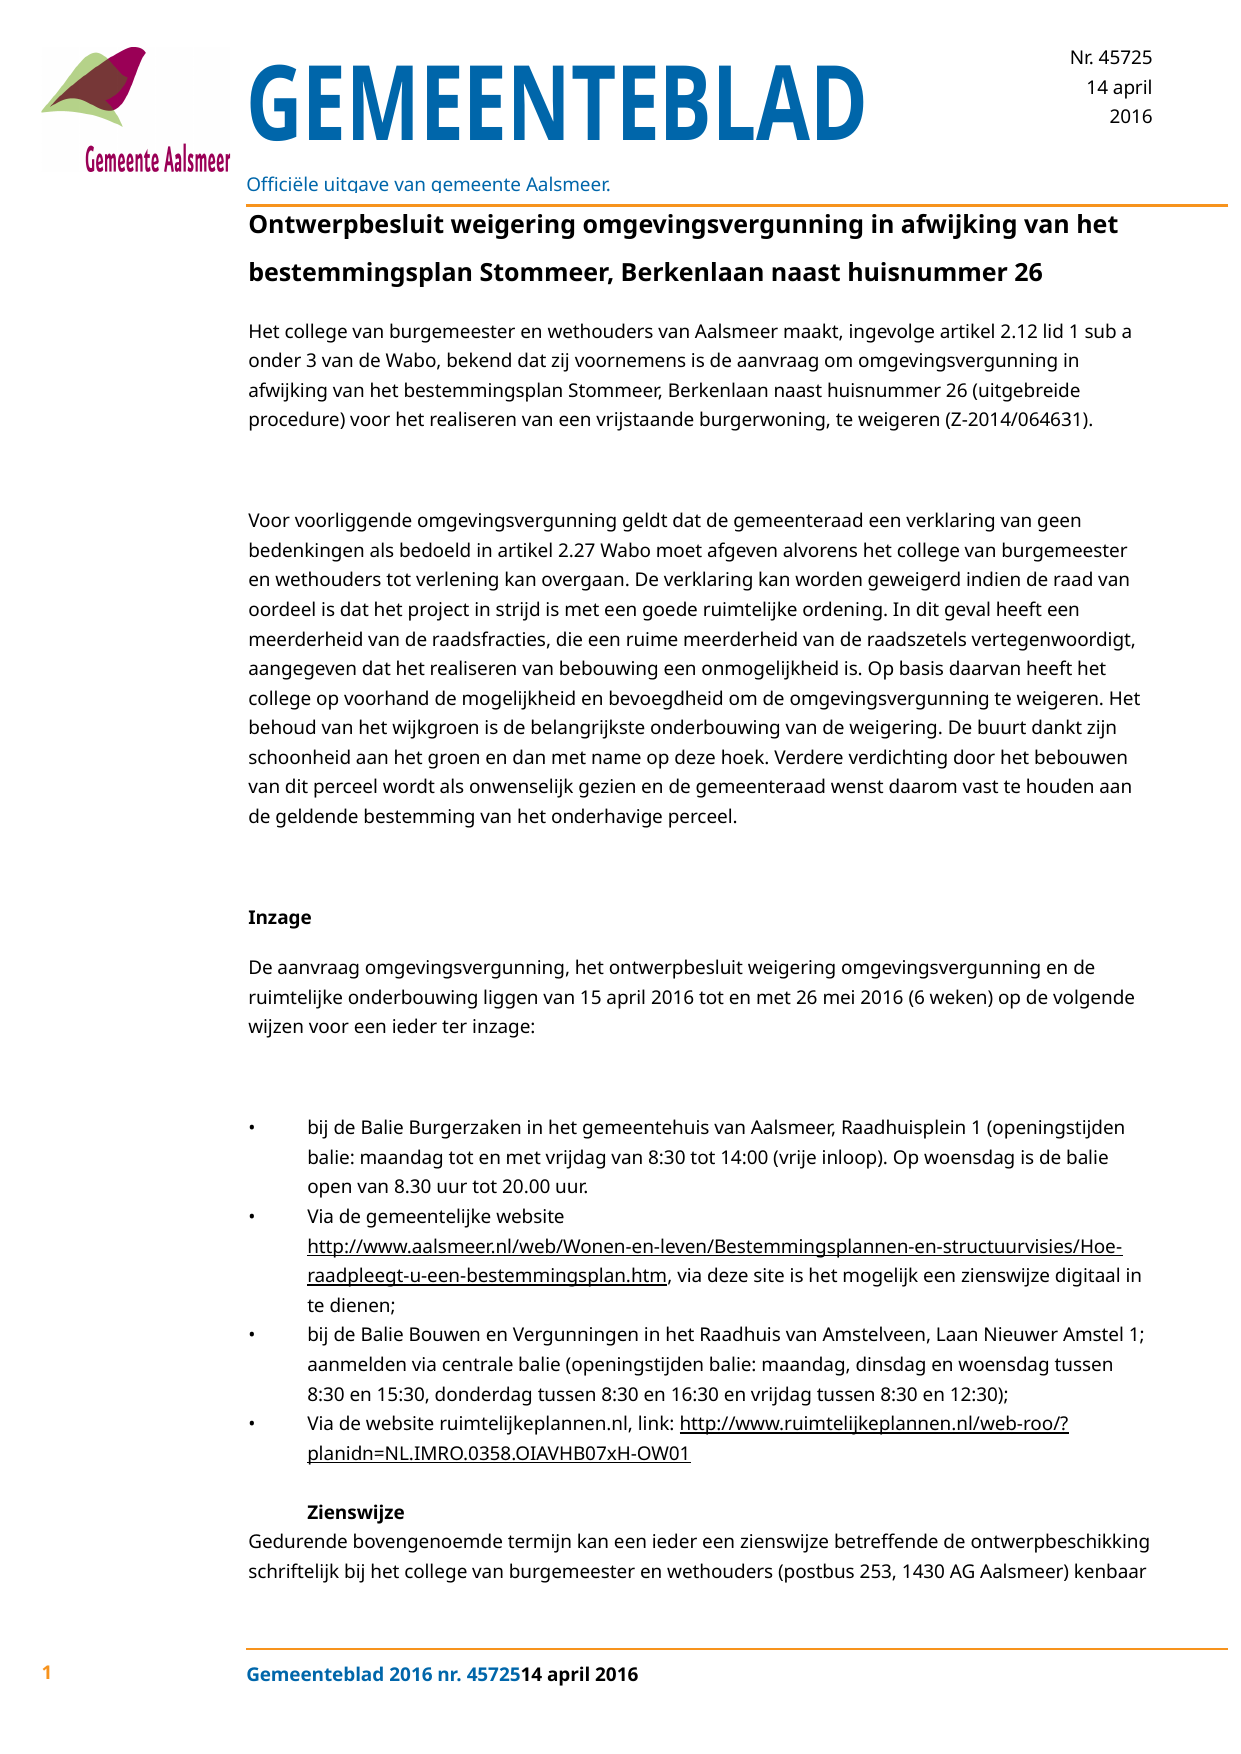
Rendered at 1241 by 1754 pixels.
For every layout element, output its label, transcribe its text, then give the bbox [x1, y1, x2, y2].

list Zienswijze [248, 1499, 1152, 1525]
text Het college van burgemeester en wethouders van Aalsmeer maakt, ingevolge artikel 2.12 lid 1 sub a onder 3 van de Wabo, bekend dat zij voornemens is de aanvraag om omgevingsvergunning in afwijking van het bestemmingsplan Stommeer, Berkenlaan naast huisnummer 26 (uitgebreide procedure) voor het realiseren van een vrijstaande burgerwoning, te weigeren (Z-2014/064631). [248, 318, 1152, 432]
picture [41, 47, 231, 172]
list Via de gemeentelijke website http://www.aalsmeer.nl/web/Wonen-en-leven/Bestemmingsplannen-en-structuurvisies/Hoe-raadpleegt-u-een-bestemmingsplan.htm, via deze site is het mogelijk een zienswijze digitaal in te dienen; [248, 1203, 1152, 1318]
list Via de website ruimtelijkeplannen.nl, link: http://www.ruimtelijkeplannen.nl/web-roo/?planidn=NL.IMRO.0358.OIAVHB07xH-OW01 [248, 1410, 1152, 1466]
text Gedurende bovengenoemde termijn kan een ieder een zienswijze betreffende de ontwerpbeschikking schriftelijk bij het college van burgemeester en wethouders (postbus 253, 1430 AG Aalsmeer) kenbaar [248, 1529, 1152, 1584]
text Ontwerpbesluit weigering omgevingsvergunning in afwijking van het bestemmingsplan Stommeer, Berkenlaan naast huisnummer 26 [248, 207, 1152, 288]
text De aanvraag omgevingsvergunning, het ontwerpbesluit weigering omgevingsvergunning en de ruimtelijke onderbouwing liggen van 15 april 2016 tot en met 26 mei 2016 (6 weken) op de volgende wijzen voor een ieder ter inzage: [248, 954, 1152, 1039]
list bij de Balie Burgerzaken in het gemeentehuis van Aalsmeer, Raadhuisplein 1 (openingstijden balie: maandag tot en met vrijdag van 8:30 tot 14:00 (vrije inloop). Op woensdag is de balie open van 8.30 uur tot 20.00 uur. [248, 1114, 1152, 1199]
text Voor voorliggende omgevingsvergunning geldt dat de gemeenteraad een verklaring van geen bedenkingen als bedoeld in artikel 2.27 Wabo moet afgeven alvorens het college van burgemeester en wethouders tot verlening kan overgaan. De verklaring kan worden geweigerd indien de raad van oordeel is dat het project in strijd is met een goede ruimtelijke ordening. In dit geval heeft een meerderheid van de raadsfracties, die een ruime meerderheid van de raadszetels vertegenwoordigt, aangegeven dat het realiseren van bebouwing een onmogelijkheid is. Op basis daarvan heeft het college op voorhand de mogelijkheid en bevoegdheid om de omgevingsvergunning te weigeren. Het behoud van het wijkgroen is de belangrijkste onderbouwing van de weigering. De buurt dankt zijn schoonheid aan het groen en dan met name op deze hoek. Verdere verdichting door het bebouwen van dit perceel wordt als onwenselijk gezien en de gemeenteraad wenst daarom vast te houden aan de geldende bestemming van het onderhavige perceel. [248, 507, 1152, 829]
list bij de Balie Bouwen en Vergunningen in het Raadhuis van Amstelveen, Laan Nieuwer Amstel 1; aanmelden via centrale balie (openingstijden balie: maandag, dinsdag en woensdag tussen 8:30 en 15:30, donderdag tussen 8:30 en 16:30 en vrijdag tussen 8:30 en 12:30); [248, 1322, 1152, 1407]
text Inzage [248, 904, 1152, 930]
